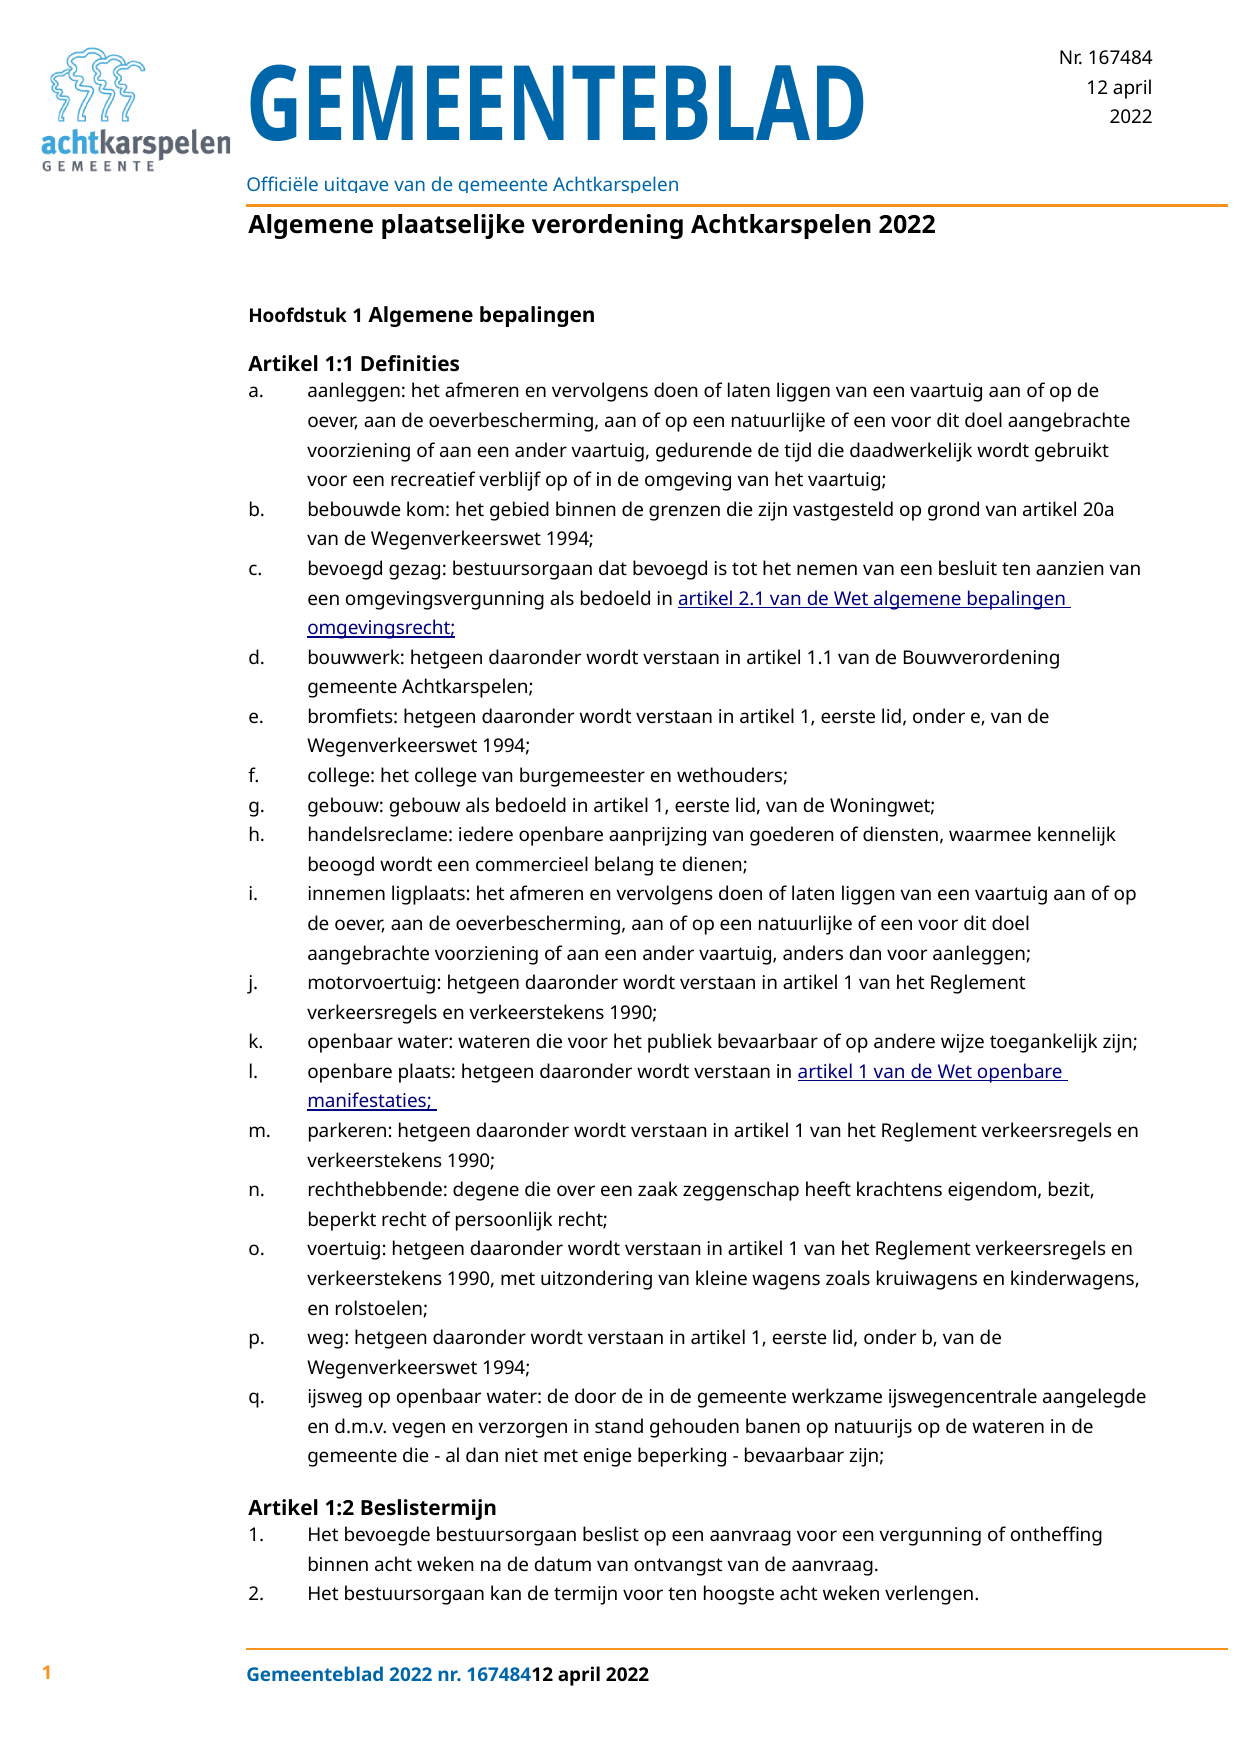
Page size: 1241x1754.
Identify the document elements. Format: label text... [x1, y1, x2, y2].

list Het bevoegde bestuursorgaan beslist op een aanvraag voor een vergunning of ontheffing binnen acht weken na de datum van ontvangst van de aanvraag. [248, 1521, 1152, 1577]
list college: het college van burgemeester en wethouders; [248, 762, 1152, 788]
list gebouw: gebouw als bedoeld in artikel 1, eerste lid, van de Woningwet; [248, 792, 1152, 817]
list openbaar water: wateren die voor het publiek bevaarbaar of op andere wijze toegankelijk zijn; [248, 1028, 1152, 1054]
list aanleggen: het afmeren en vervolgens doen of laten liggen van een vaartuig aan of op de oever, aan de oeverbescherming, aan of op een natuurlijke of een voor dit doel aangebrachte voorziening of aan een ander vaartuig, gedurende de tijd die daadwerkelijk wordt gebruikt voor een recreatief verblijf op of in de omgeving van het vaartuig; [248, 378, 1152, 492]
list innemen ligplaats: het afmeren en vervolgens doen of laten liggen van een vaartuig aan of op de oever, aan de oeverbescherming, aan of op een natuurlijke of een voor dit doel aangebrachte voorziening of aan een ander vaartuig, anders dan voor aanleggen; [248, 881, 1152, 965]
list voertuig: hetgeen daaronder wordt verstaan in artikel 1 van het Reglement verkeersregels en verkeerstekens 1990, met uitzondering van kleine wagens zoals kruiwagens en kinderwagens, en rolstoelen; [248, 1236, 1152, 1320]
text Artikel 1:1 Definities [248, 349, 1152, 378]
list bouwwerk: hetgeen daaronder wordt verstaan in artikel 1.1 van de Bouwverordening gemeente Achtkarspelen; [248, 644, 1152, 699]
list openbare plaats: hetgeen daaronder wordt verstaan in artikel 1 van de Wet openbare manifestaties; [248, 1058, 1152, 1113]
list bromfiets: hetgeen daaronder wordt verstaan in artikel 1, eerste lid, onder e, van de Wegenverkeerswet 1994; [248, 703, 1152, 758]
list bevoegd gezag: bestuursorgaan dat bevoegd is tot het nemen van een besluit ten aanzien van een omgevingsvergunning als bedoeld in artikel 2.1 van de Wet algemene bepalingen omgevingsrecht; [248, 555, 1152, 640]
list ijsweg op openbaar water: de door de in de gemeente werkzame ijswegencentrale aangelegde en d.m.v. vegen en verzorgen in stand gehouden banen op natuurijs op de wateren in de gemeente die - al dan niet met enige beperking - bevaarbaar zijn; [248, 1383, 1152, 1468]
list rechthebbende: degene die over een zaak zeggenschap heeft krachtens eigendom, bezit, beperkt recht of persoonlijk recht; [248, 1176, 1152, 1232]
text Hoofdstuk 1 Algemene bepalingen [248, 300, 1152, 328]
list Het bestuursorgaan kan de termijn voor ten hoogste acht weken verlengen. [248, 1581, 1152, 1606]
text Algemene plaatselijke verordening Achtkarspelen 2022 [248, 207, 1152, 241]
list handelsreclame: iedere openbare aanprijzing van goederen of diensten, waarmee kennelijk beoogd wordt een commercieel belang te dienen; [248, 821, 1152, 877]
list parkeren: hetgeen daaronder wordt verstaan in artikel 1 van het Reglement verkeersregels en verkeerstekens 1990; [248, 1117, 1152, 1172]
text Artikel 1:2 Beslistermijn [248, 1493, 1152, 1521]
list weg: hetgeen daaronder wordt verstaan in artikel 1, eerste lid, onder b, van de Wegenverkeerswet 1994; [248, 1324, 1152, 1379]
list motorvoertuig: hetgeen daaronder wordt verstaan in artikel 1 van het Reglement verkeersregels en verkeerstekens 1990; [248, 969, 1152, 1024]
list bebouwde kom: het gebied binnen de grenzen die zijn vastgesteld op grond van artikel 20a van de Wegenverkeerswet 1994; [248, 496, 1152, 551]
picture [41, 47, 231, 172]
